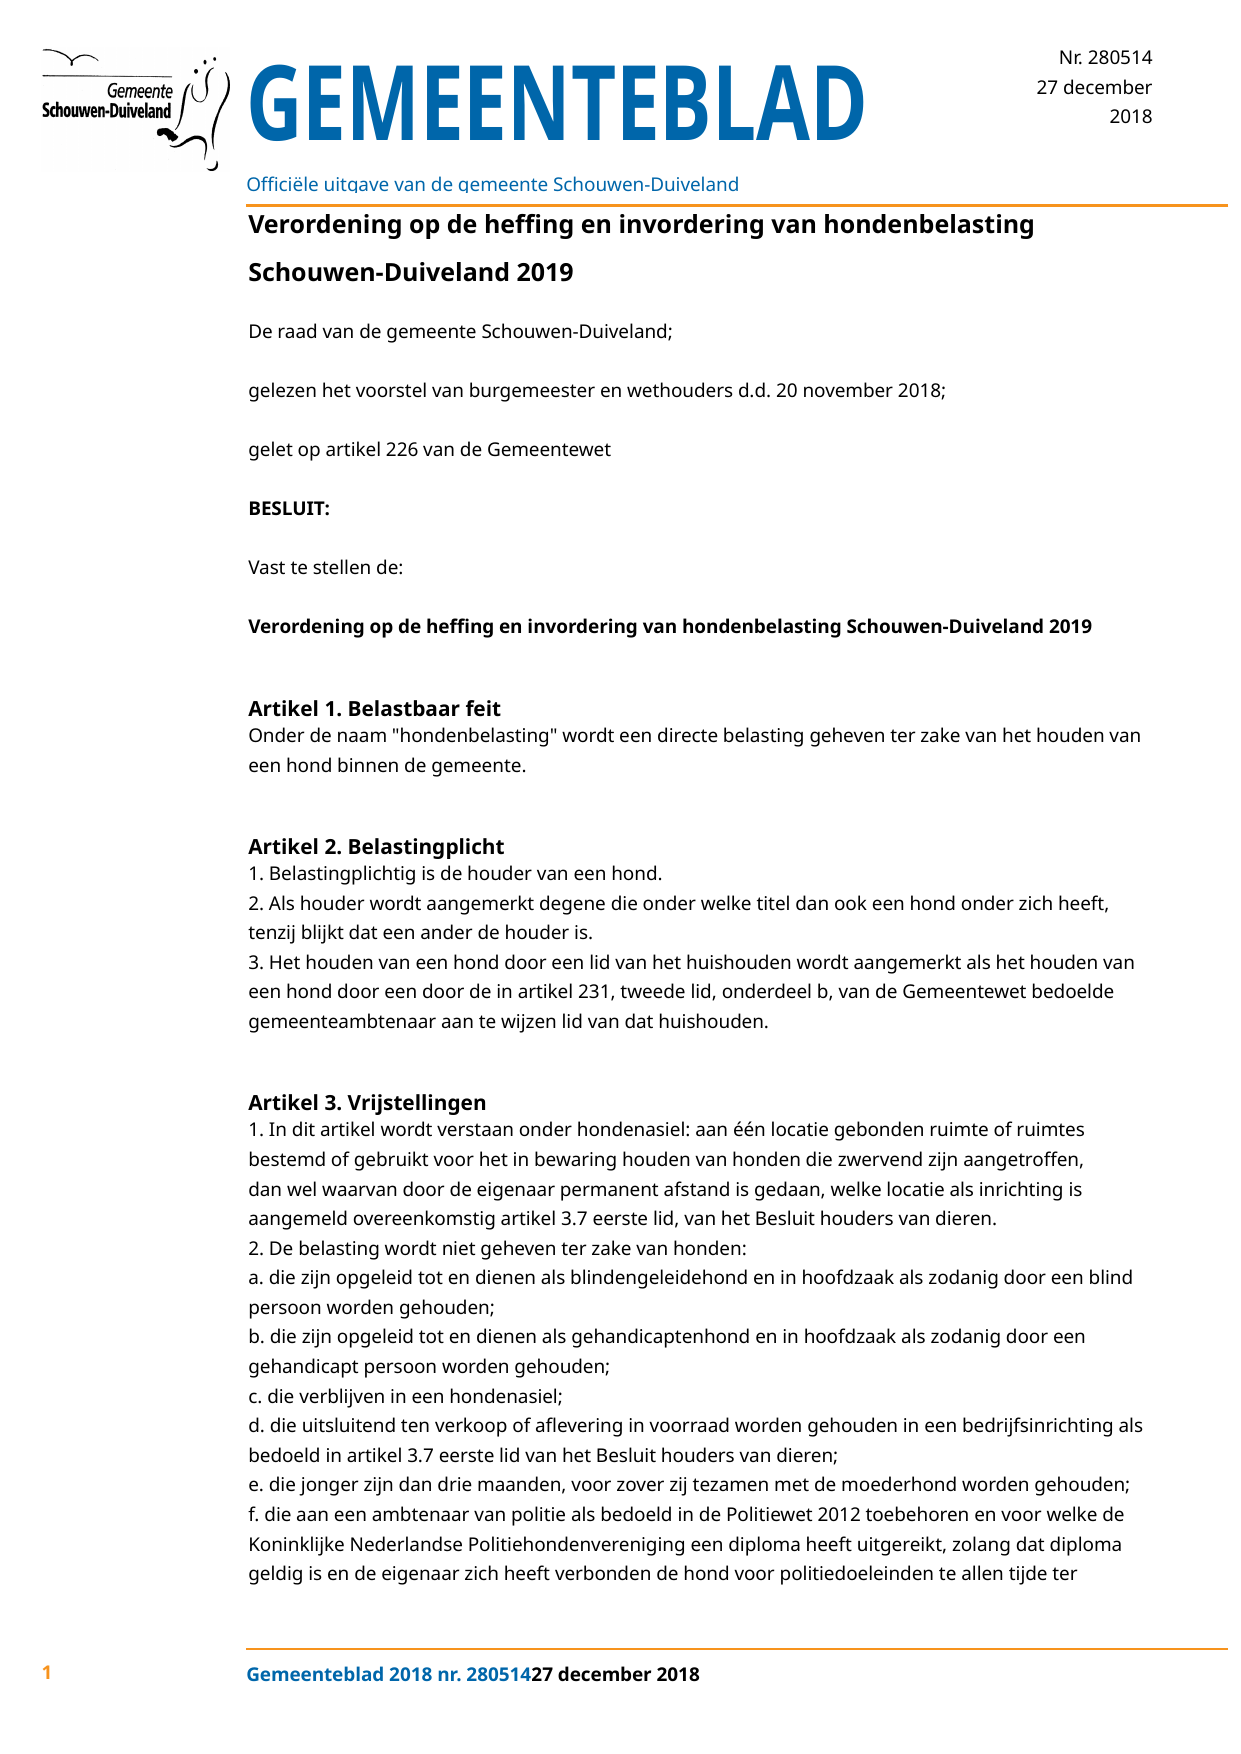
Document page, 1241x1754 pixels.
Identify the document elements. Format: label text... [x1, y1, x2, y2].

text gelet op artikel 226 van de Gemeentewet [248, 436, 1152, 462]
text 3. Het houden van een hond door een lid van het huishouden wordt aangemerkt als het houden van een hond door een door de in artikel 231, tweede lid, onderdeel b, van de Gemeentewet bedoelde gemeenteambtenaar aan te wijzen lid van dat huishouden. [248, 949, 1152, 1034]
text Verordening op de heffing en invordering van hondenbelasting Schouwen-Duiveland 2019 [248, 207, 1152, 288]
text 2. Als houder wordt aangemerkt degene die onder welke titel dan ook een hond onder zich heeft, tenzij blijkt dat een ander de houder is. [248, 890, 1152, 945]
text 1. Belastingplichtig is de houder van een hond. [248, 860, 1152, 886]
text dan wel waarvan door de eigenaar permanent afstand is gedaan, welke locatie als inrichting is [248, 1176, 1152, 1201]
text bestemd of gebruikt voor het in bewaring houden van honden die zwervend zijn aangetroffen, [248, 1146, 1152, 1172]
text a. die zijn opgeleid tot en dienen als blindengeleidehond en in hoofdzaak als zodanig door een blind persoon worden gehouden; [248, 1264, 1152, 1320]
text Artikel 1. Belastbaar feit [248, 694, 1152, 722]
text Artikel 2. Belastingplicht [248, 832, 1152, 860]
text c. die verblijven in een hondenasiel; [248, 1383, 1152, 1408]
text Onder de naam "hondenbelasting" wordt een directe belasting geheven ter zake van het houden van een hond binnen de gemeente. [248, 722, 1152, 777]
text Vast te stellen de: [248, 554, 1152, 580]
text gelezen het voorstel van burgemeester en wethouders d.d. 20 november 2018; [248, 377, 1152, 403]
text Verordening op de heffing en invordering van hondenbelasting Schouwen-Duiveland 2019 [248, 614, 1152, 639]
text Artikel 3. Vrijstellingen [248, 1088, 1152, 1117]
picture [41, 47, 231, 172]
text De raad van de gemeente Schouwen-Duiveland; [248, 318, 1152, 344]
text d. die uitsluitend ten verkoop of aflevering in voorraad worden gehouden in een bedrijfsinrichting als bedoeld in artikel 3.7 eerste lid van het Besluit houders van dieren; [248, 1412, 1152, 1468]
text f. die aan een ambtenaar van politie als bedoeld in de Politiewet 2012 toebehoren en voor welke de Koninklijke Nederlandse Politiehondenvereniging een diploma heeft uitgereikt, zolang dat diploma geldig is en de eigenaar zich heeft verbonden de hond voor politiedoeleinden te allen tijde ter [248, 1501, 1152, 1586]
text aangemeld overeenkomstig artikel 3.7 eerste lid, van het Besluit houders van dieren. [248, 1205, 1152, 1231]
text 1. In dit artikel wordt verstaan onder hondenasiel: aan één locatie gebonden ruimte of ruimtes [248, 1117, 1152, 1142]
text BESLUIT: [248, 495, 1152, 521]
text e. die jonger zijn dan drie maanden, voor zover zij tezamen met de moederhond worden gehouden; [248, 1472, 1152, 1497]
text 2. De belasting wordt niet geheven ter zake van honden: [248, 1235, 1152, 1261]
text b. die zijn opgeleid tot en dienen als gehandicaptenhond en in hoofdzaak als zodanig door een gehandicapt persoon worden gehouden; [248, 1324, 1152, 1379]
